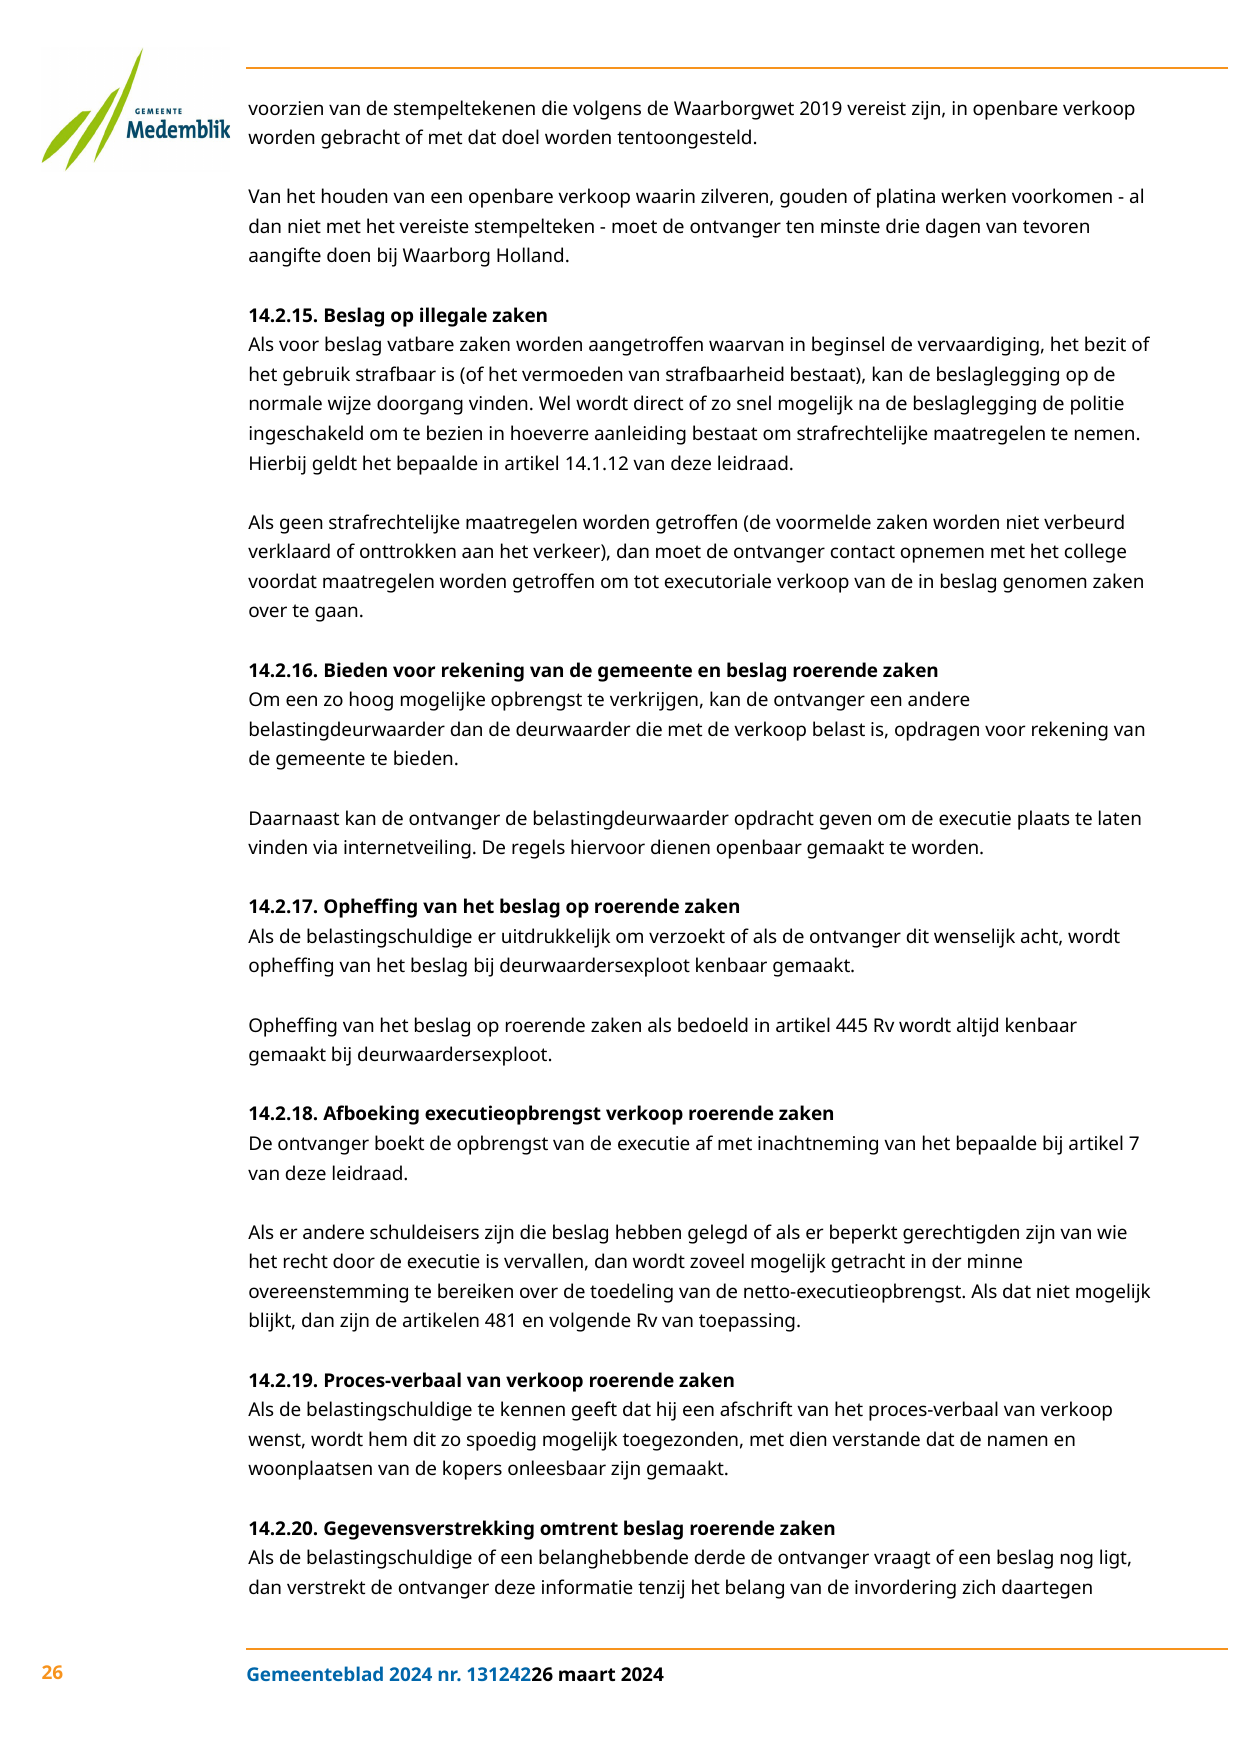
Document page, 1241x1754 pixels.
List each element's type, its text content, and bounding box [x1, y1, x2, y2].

text Als de belastingschuldige te kennen geeft dat hij een afschrift van het proces-verbaal van verkoop wenst, wordt hem dit zo spoedig mogelijk toegezonden, met dien verstande dat de namen en woonplaatsen van de kopers onleesbaar zijn gemaakt. [248, 1396, 1152, 1481]
text 14.2.19. Proces-verbaal van verkoop roerende zaken [248, 1367, 1152, 1393]
text Als geen strafrechtelijke maatregelen worden getroffen (de voormelde zaken worden niet verbeurd verklaard of onttrokken aan het verkeer), dan moet de ontvanger contact opnemen met het college voordat maatregelen worden getroffen om tot executoriale verkoop van de in beslag genomen zaken over te gaan. [248, 509, 1152, 623]
text De ontvanger boekt de opbrengst van de executie af met inachtneming van het bepaalde bij artikel 7 van deze leidraad. [248, 1130, 1152, 1186]
text 14.2.18. Afboeking executieopbrengst verkoop roerende zaken [248, 1101, 1152, 1126]
text Als er andere schuldeisers zijn die beslag hebben gelegd of als er beperkt gerechtigden zijn van wie het recht door de executie is vervallen, dan wordt zoveel mogelijk getracht in der minne overeenstemming te bereiken over de toedeling van de netto-executieopbrengst. Als dat niet mogelijk blijkt, dan zijn de artikelen 481 en volgende Rv van toepassing. [248, 1219, 1152, 1333]
text 14.2.15. Beslag op illegale zaken [248, 302, 1152, 328]
text 14.2.16. Bieden voor rekening van de gemeente en beslag roerende zaken [248, 657, 1152, 683]
text Van het houden van een openbare verkoop waarin zilveren, gouden of platina werken voorkomen - al dan niet met het vereiste stempelteken - moet de ontvanger ten minste drie dagen van tevoren aangifte doen bij Waarborg Holland. [248, 183, 1152, 268]
text Daarnaast kan de ontvanger de belastingdeurwaarder opdracht geven om de executie plaats te laten vinden via internetveiling. De regels hiervoor dienen openbaar gemaakt te worden. [248, 805, 1152, 860]
text 14.2.17. Opheffing van het beslag op roerende zaken [248, 893, 1152, 919]
text Opheffing van het beslag op roerende zaken als bedoeld in artikel 445 Rv wordt altijd kenbaar gemaakt bij deurwaardersexploot. [248, 1012, 1152, 1067]
picture [41, 47, 231, 172]
text Om een zo hoog mogelijke opbrengst te verkrijgen, kan de ontvanger een andere belastingdeurwaarder dan de deurwaarder die met de verkoop belast is, opdragen voor rekening van de gemeente te bieden. [248, 686, 1152, 771]
text Als de belastingschuldige er uitdrukkelijk om verzoekt of als de ontvanger dit wenselijk acht, wordt opheffing van het beslag bij deurwaardersexploot kenbaar gemaakt. [248, 923, 1152, 978]
text 14.2.20. Gegevensverstrekking omtrent beslag roerende zaken [248, 1515, 1152, 1541]
text Als voor beslag vatbare zaken worden aangetroffen waarvan in beginsel de vervaardiging, het bezit of het gebruik strafbaar is (of het vermoeden van strafbaarheid bestaat), kan de beslaglegging op de normale wijze doorgang vinden. Wel wordt direct of zo snel mogelijk na de beslaglegging de politie ingeschakeld om te bezien in hoeverre aanleiding bestaat om strafrechtelijke maatregelen te nemen. Hierbij geldt het bepaalde in artikel 14.1.12 van deze leidraad. [248, 331, 1152, 476]
text voorzien van de stempeltekenen die volgens de Waarborgwet 2019 vereist zijn, in openbare verkoop worden gebracht of met dat doel worden tentoongesteld. [248, 95, 1152, 150]
text Als de belastingschuldige of een belanghebbende derde de ontvanger vraagt of een beslag nog ligt, dan verstrekt de ontvanger deze informatie tenzij het belang van de invordering zich daartegen [248, 1544, 1152, 1600]
